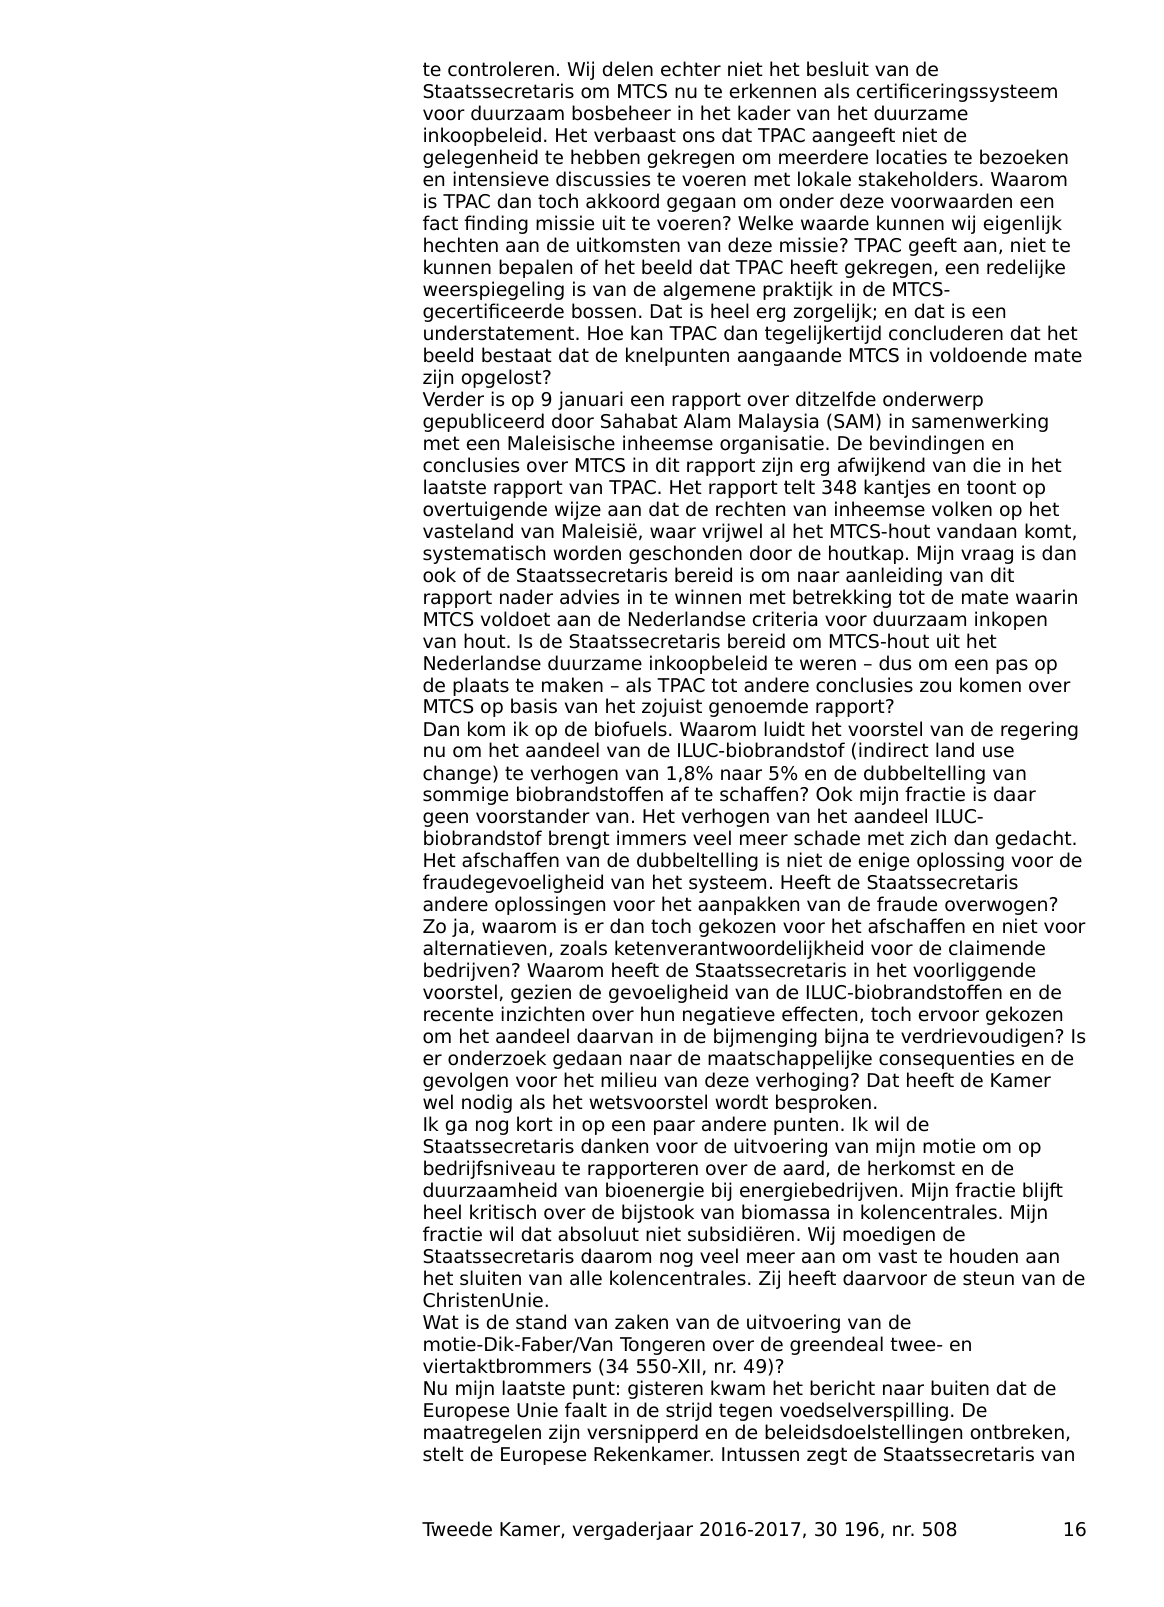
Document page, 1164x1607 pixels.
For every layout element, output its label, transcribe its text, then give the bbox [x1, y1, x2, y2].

text Ik ga nog kort in op een paar andere punten. Ik wil de Staatssecretaris danken voor de uitvoering van mijn motie om op bedrijfsniveau te rapporteren over de aard, de herkomst en de duurzaamheid van bioenergie bij energiebedrijven. Mijn fractie blijft heel kritisch over de bijstook van biomassa in kolencentrales. Mijn fractie wil dat absoluut niet subsidiëren. Wij moedigen de Staatssecretaris daarom nog veel meer aan om vast te houden aan het sluiten van alle kolencentrales. Zij heeft daarvoor de steun van de ChristenUnie. [422, 1114, 1087, 1312]
text te controleren. Wij delen echter niet het besluit van de Staatssecretaris om MTCS nu te erkennen als certificeringssysteem voor duurzaam bosbeheer in het kader van het duurzame inkoopbeleid. Het verbaast ons dat TPAC aangeeft niet de gelegenheid te hebben gekregen om meerdere locaties te bezoeken en intensieve discussies te voeren met lokale stakeholders. Waarom is TPAC dan toch akkoord gegaan om onder deze voorwaarden een fact finding missie uit te voeren? Welke waarde kunnen wij eigenlijk hechten aan de uitkomsten van deze missie? TPAC geeft aan, niet te kunnen bepalen of het beeld dat TPAC heeft gekregen, een redelijke weerspiegeling is van de algemene praktijk in de MTCS-gecertificeerde bossen. Dat is heel erg zorgelijk; en dat is een understatement. Hoe kan TPAC dan tegelijkertijd concluderen dat het beeld bestaat dat de knelpunten aangaande MTCS in voldoende mate zijn opgelost? [422, 59, 1087, 389]
text Nu mijn laatste punt: gisteren kwam het bericht naar buiten dat de Europese Unie faalt in de strijd tegen voedselverspilling. De maatregelen zijn versnipperd en de beleidsdoelstellingen ontbreken, stelt de Europese Rekenkamer. Intussen zegt de Staatssecretaris van [422, 1378, 1087, 1466]
text Dan kom ik op de biofuels. Waarom luidt het voorstel van de regering nu om het aandeel van de ILUC-biobrandstof (indirect land use change) te verhogen van 1,8% naar 5% en de dubbeltelling van sommige biobrandstoffen af te schaffen? Ook mijn fractie is daar geen voorstander van. Het verhogen van het aandeel ILUC-biobrandstof brengt immers veel meer schade met zich dan gedacht. Het afschaffen van de dubbeltelling is niet de enige oplossing voor de fraudegevoeligheid van het systeem. Heeft de Staatssecretaris andere oplossingen voor het aanpakken van de fraude overwogen? Zo ja, waarom is er dan toch gekozen voor het afschaffen en niet voor alternatieven, zoals ketenverantwoordelijkheid voor de claimende bedrijven? Waarom heeft de Staatssecretaris in het voorliggende voorstel, gezien de gevoeligheid van de ILUC-biobrandstoffen en de recente inzichten over hun negatieve effecten, toch ervoor gekozen om het aandeel daarvan in de bijmenging bijna te verdrievoudigen? Is er onderzoek gedaan naar de maatschappelijke consequenties en de gevolgen voor het milieu van deze verhoging? Dat heeft de Kamer wel nodig als het wetsvoorstel wordt besproken. [422, 718, 1087, 1114]
text Wat is de stand van zaken van de uitvoering van de motie-Dik-Faber/Van Tongeren over de greendeal twee- en viertaktbrommers (34 550-XII, nr. 49)? [422, 1312, 1087, 1378]
text Verder is op 9 januari een rapport over ditzelfde onderwerp gepubliceerd door Sahabat Alam Malaysia (SAM) in samenwerking met een Maleisische inheemse organisatie. De bevindingen en conclusies over MTCS in dit rapport zijn erg afwijkend van die in het laatste rapport van TPAC. Het rapport telt 348 kantjes en toont op overtuigende wijze aan dat de rechten van inheemse volken op het vasteland van Maleisië, waar vrijwel al het MTCS-hout vandaan komt, systematisch worden geschonden door de houtkap. Mijn vraag is dan ook of de Staatssecretaris bereid is om naar aanleiding van dit rapport nader advies in te winnen met betrekking tot de mate waarin MTCS voldoet aan de Nederlandse criteria voor duurzaam inkopen van hout. Is de Staatssecretaris bereid om MTCS-hout uit het Nederlandse duurzame inkoopbeleid te weren – dus om een pas op de plaats te maken – als TPAC tot andere conclusies zou komen over MTCS op basis van het zojuist genoemde rapport? [422, 389, 1087, 718]
